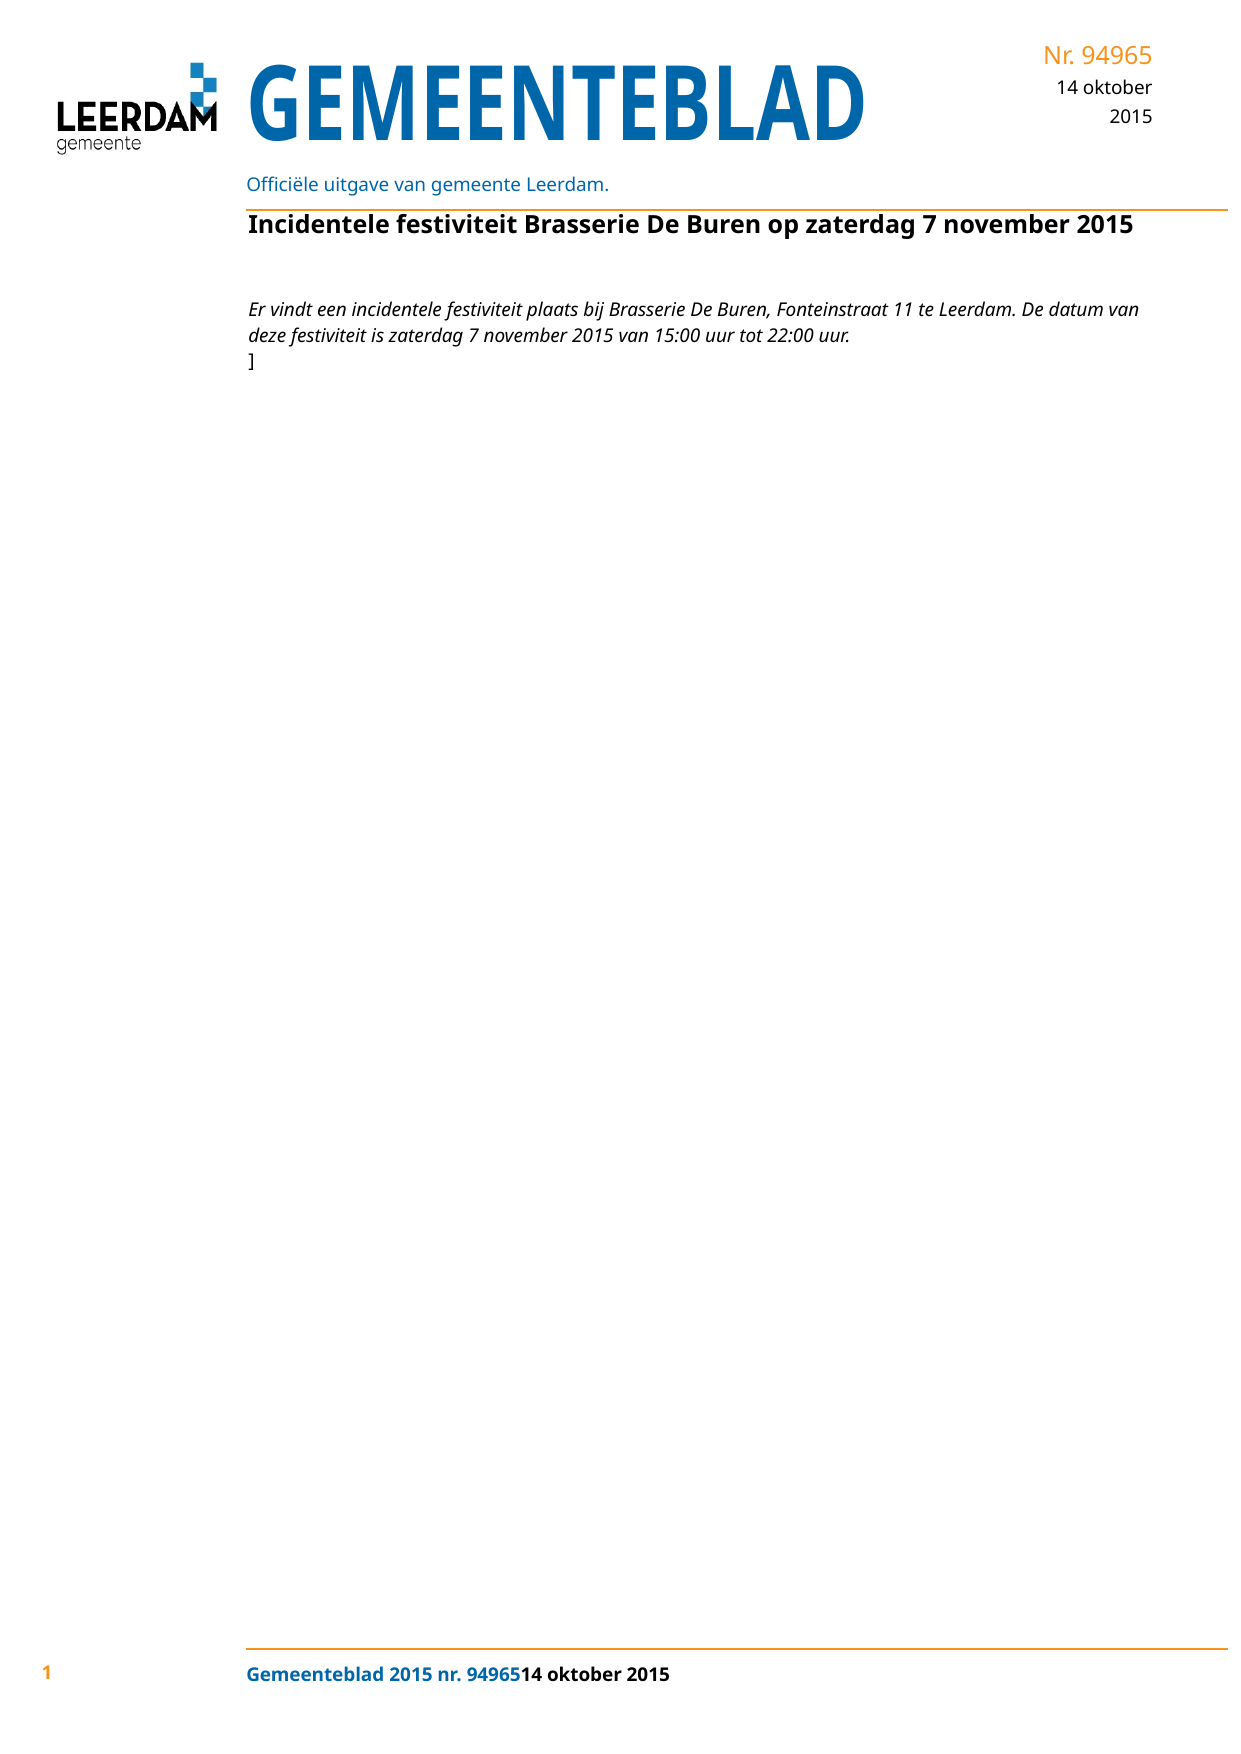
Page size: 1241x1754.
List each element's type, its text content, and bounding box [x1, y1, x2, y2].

text ] [248, 347, 1152, 373]
text Er vindt een incidentele festiviteit plaats bij Brasserie De Buren, Fonteinstraat 11 te Leerdam. De datum van deze festiviteit is zaterdag 7 november 2015 van 15:00 uur tot 22:00 uur. [248, 296, 1152, 347]
picture [41, 47, 231, 172]
text Incidentele festiviteit Brasserie De Buren op zaterdag 7 november 2015 [248, 211, 1152, 241]
